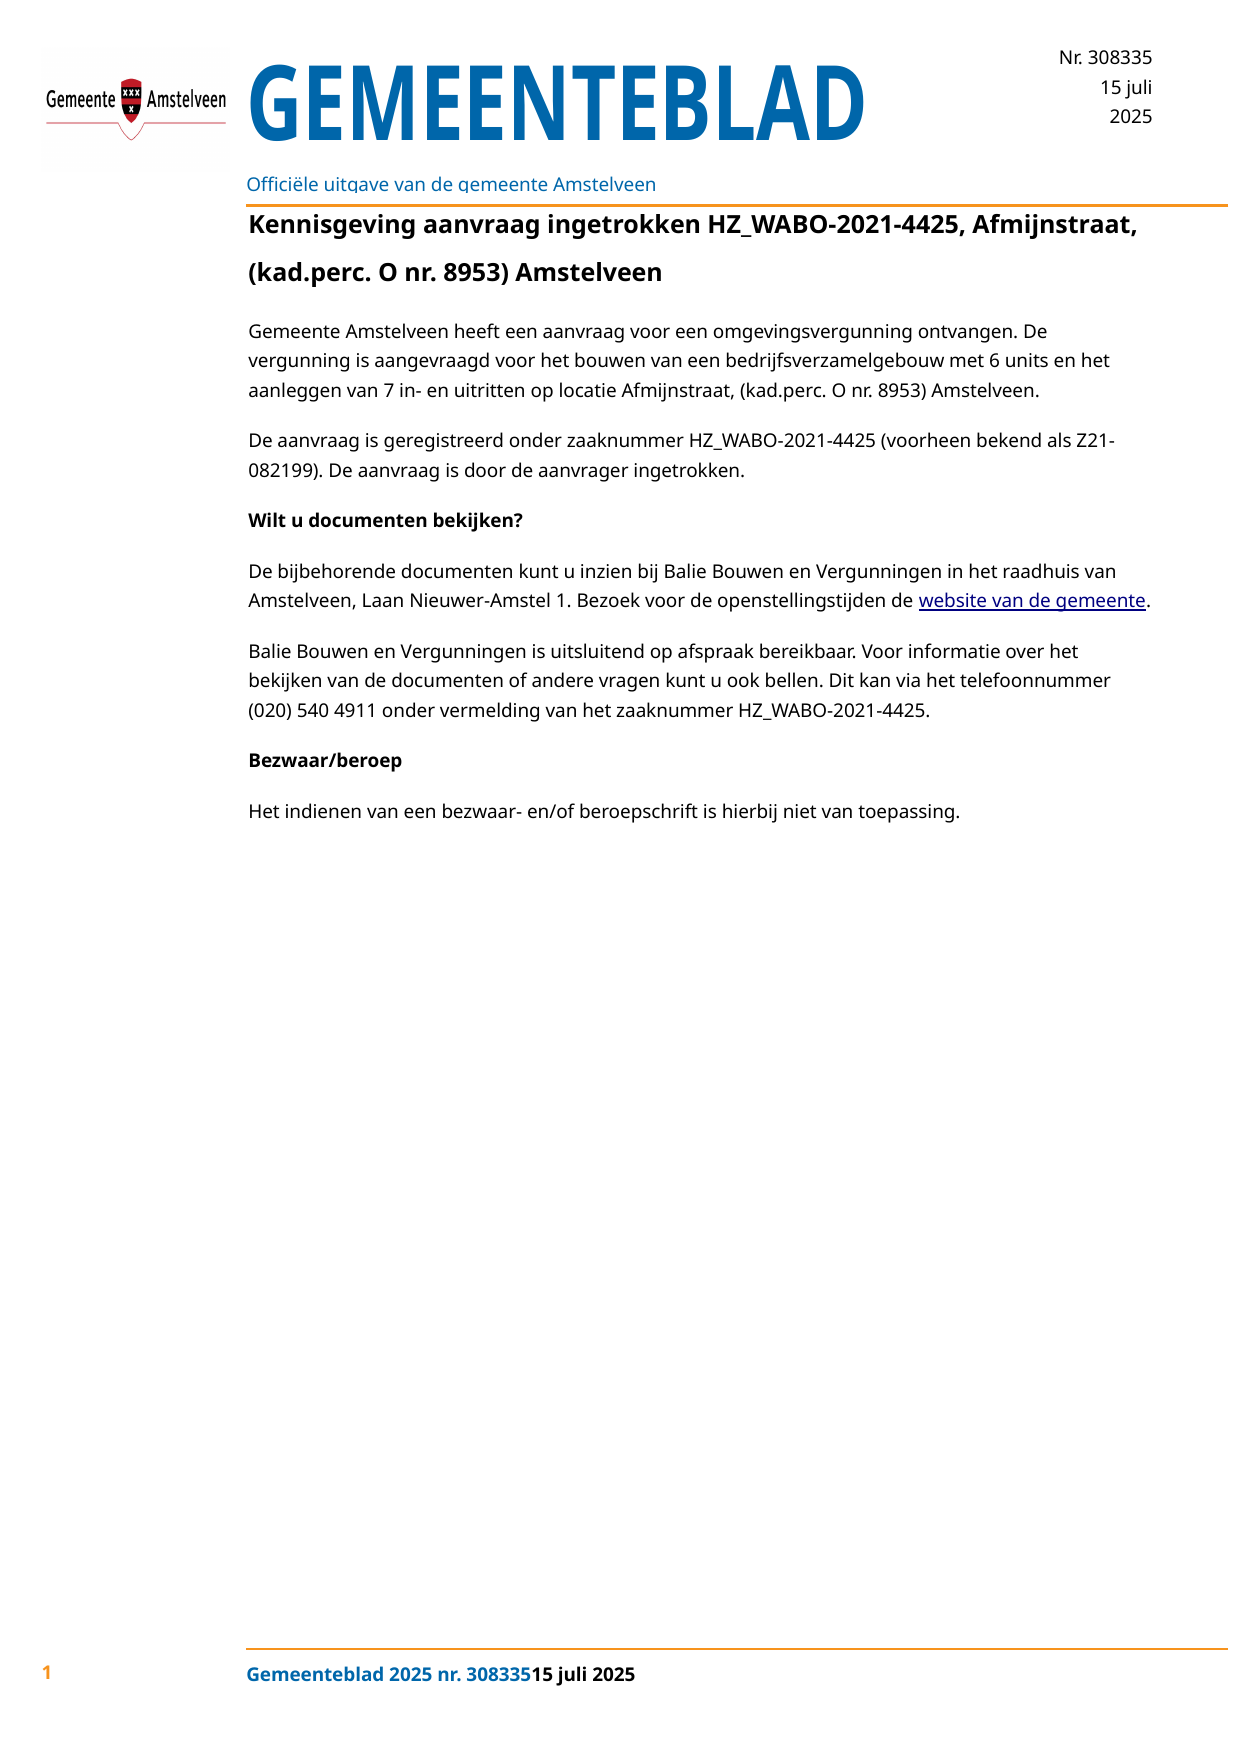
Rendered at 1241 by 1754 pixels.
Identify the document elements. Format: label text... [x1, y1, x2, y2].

text Gemeente Amstelveen heeft een aanvraag voor een omgevingsvergunning ontvangen. De vergunning is aangevraagd voor het bouwen van een bedrijfsverzamelgebouw met 6 units en het aanleggen van 7 in- en uitritten op locatie Afmijnstraat, (kad.perc. O nr. 8953) Amstelveen. [248, 318, 1152, 403]
text Wilt u documenten bekijken? [248, 507, 1152, 533]
text Bezwaar/beroep [248, 747, 1152, 773]
text Kennisgeving aanvraag ingetrokken HZ_WABO-2021-4425, Afmijnstraat, (kad.perc. O nr. 8953) Amstelveen [248, 207, 1152, 288]
text Het indienen van een bezwaar- en/of beroepschrift is hierbij niet van toepassing. [248, 798, 1152, 824]
text De bijbehorende documenten kunt u inzien bij Balie Bouwen en Vergunningen in het raadhuis van Amstelveen, Laan Nieuwer-Amstel 1. Bezoek voor de openstellingstijden de website van de gemeente. [248, 558, 1152, 613]
text De aanvraag is geregistreerd onder zaaknummer HZ_WABO-2021-4425 (voorheen bekend als Z21-082199). De aanvraag is door de aanvrager ingetrokken. [248, 427, 1152, 483]
picture [41, 47, 231, 172]
text Balie Bouwen en Vergunningen is uitsluitend op afspraak bereikbaar. Voor informatie over het bekijken van de documenten of andere vragen kunt u ook bellen. Dit kan via het telefoonnummer (020) 540 4911 onder vermelding van het zaaknummer HZ_WABO-2021-4425. [248, 638, 1152, 723]
